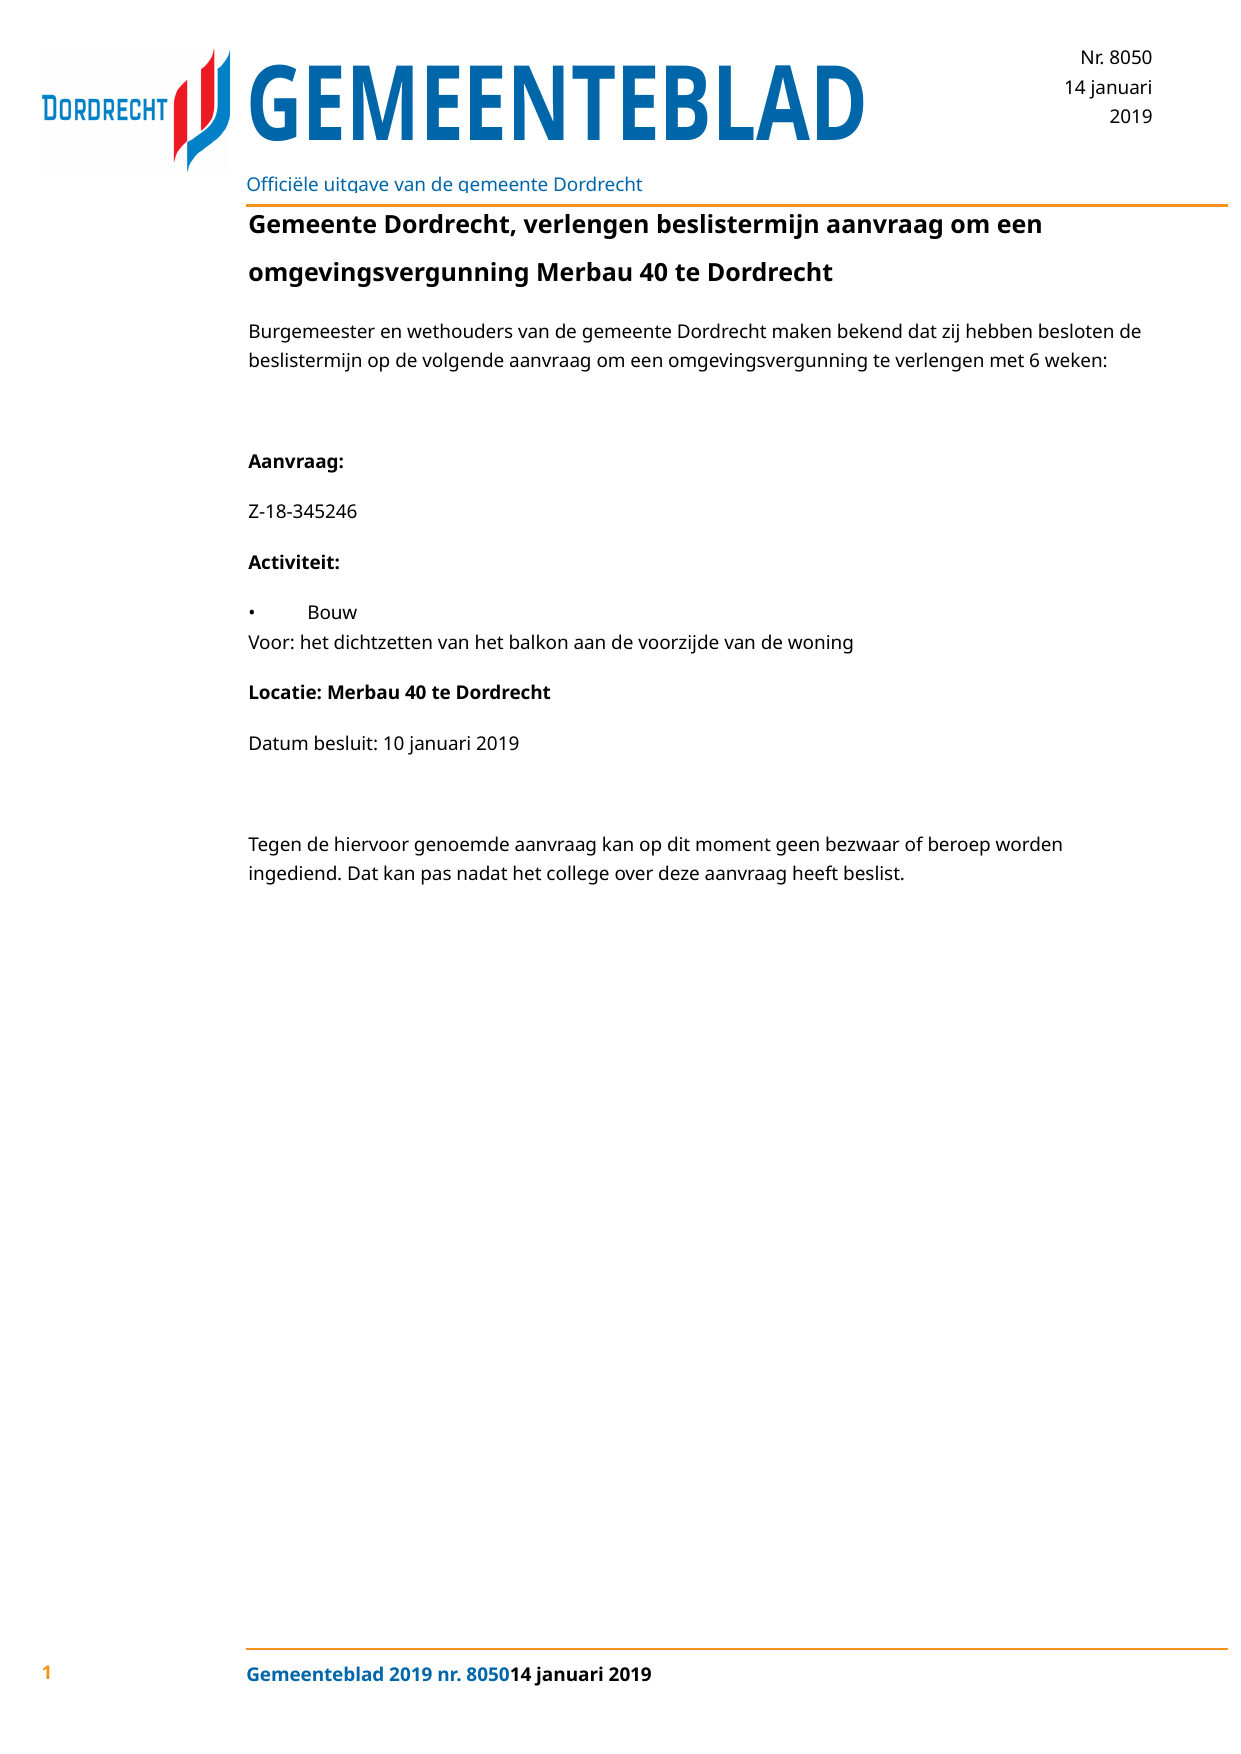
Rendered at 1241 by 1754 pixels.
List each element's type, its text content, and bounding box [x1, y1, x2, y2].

text Tegen de hiervoor genoemde aanvraag kan op dit moment geen bezwaar of beroep worden ingediend. Dat kan pas nadat het college over deze aanvraag heeft beslist. [248, 831, 1152, 886]
picture [41, 47, 231, 172]
text Activiteit: [248, 549, 1152, 575]
text Aanvraag: [248, 448, 1152, 474]
text Gemeente Dordrecht, verlengen beslistermijn aanvraag om een omgevingsvergunning Merbau 40 te Dordrecht [248, 207, 1152, 288]
text Datum besluit: 10 januari 2019 [248, 730, 1152, 756]
text Locatie: Merbau 40 te Dordrecht [248, 679, 1152, 705]
text Voor: het dichtzetten van het balkon aan de voorzijde van de woning [248, 629, 1152, 655]
text Burgemeester en wethouders van de gemeente Dordrecht maken bekend dat zij hebben besloten de beslistermijn op de volgende aanvraag om een omgevingsvergunning te verlengen met 6 weken: [248, 318, 1152, 373]
list Bouw [248, 599, 1152, 625]
text Z-18-345246 [248, 499, 1152, 524]
